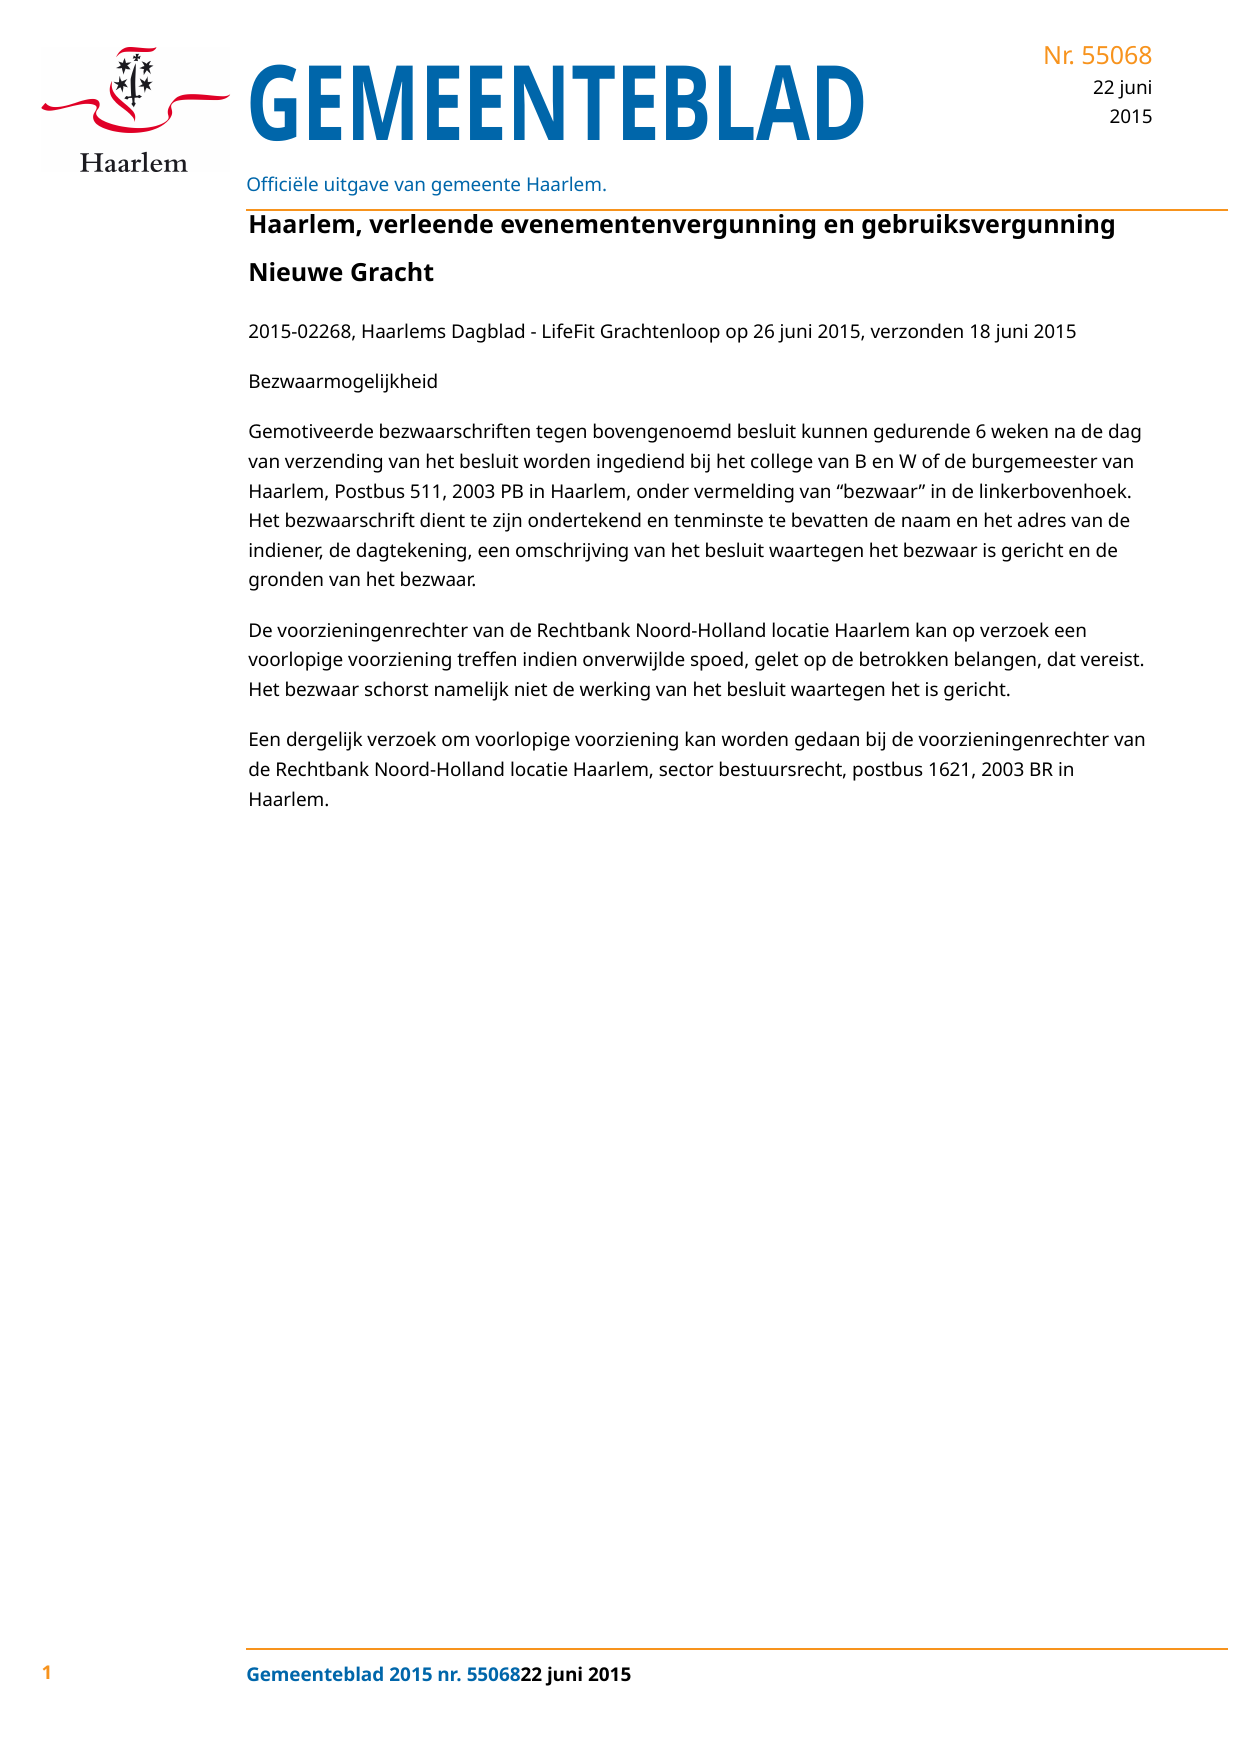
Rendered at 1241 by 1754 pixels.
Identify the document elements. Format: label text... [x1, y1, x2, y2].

picture [41, 47, 231, 172]
text Gemotiveerde bezwaarschriften tegen bovengenoemd besluit kunnen gedurende 6 weken na de dag van verzending van het besluit worden ingediend bij het college van B en W of de burgemeester van Haarlem, Postbus 511, 2003 PB in Haarlem, onder vermelding van “bezwaar” in de linkerbovenhoek. Het bezwaarschrift dient te zijn ondertekend en tenminste te bevatten de naam en het adres van de indiener, de dagtekening, een omschrijving van het besluit waartegen het bezwaar is gericht en de gronden van het bezwaar. [248, 419, 1152, 592]
text 2015-02268, Haarlems Dagblad - LifeFit Grachtenloop op 26 juni 2015, verzonden 18 juni 2015 [248, 318, 1152, 344]
text De voorzieningenrechter van de Rechtbank Noord-Holland locatie Haarlem kan op verzoek een voorlopige voorziening treffen indien onverwijlde spoed, gelet op de betrokken belangen, dat vereist. Het bezwaar schorst namelijk niet de werking van het besluit waartegen het is gericht. [248, 617, 1152, 702]
text Bezwaarmogelijkheid [248, 368, 1152, 394]
text Een dergelijk verzoek om voorlopige voorziening kan worden gedaan bij de voorzieningenrechter van de Rechtbank Noord-Holland locatie Haarlem, sector bestuursrecht, postbus 1621, 2003 BR in Haarlem. [248, 727, 1152, 812]
text Haarlem, verleende evenementenvergunning en gebruiksvergunning Nieuwe Gracht [248, 211, 1152, 288]
